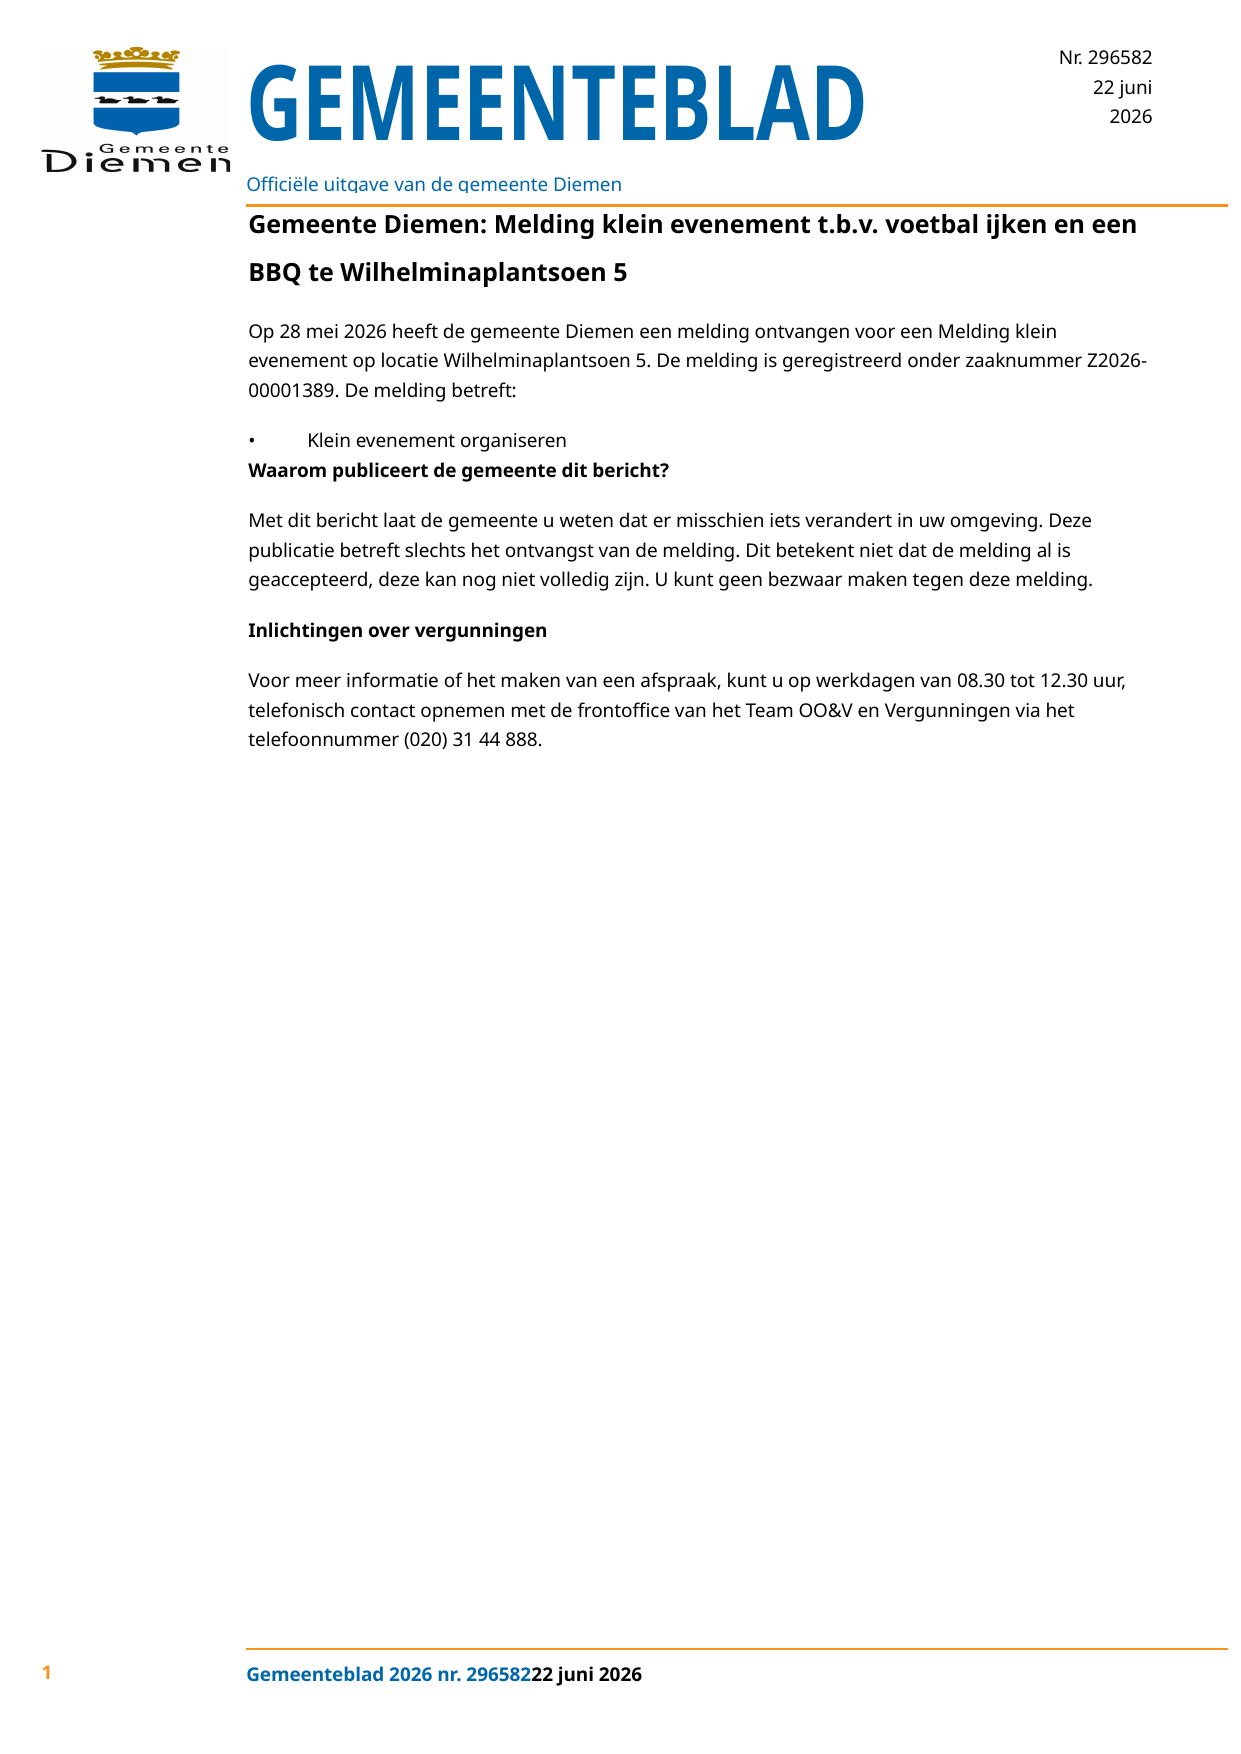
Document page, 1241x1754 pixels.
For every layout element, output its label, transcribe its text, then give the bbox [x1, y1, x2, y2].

picture [41, 47, 231, 172]
text Voor meer informatie of het maken van een afspraak, kunt u op werkdagen van 08.30 tot 12.30 uur, telefonisch contact opnemen met de frontoffice van het Team OO&V en Vergunningen via het telefoonnummer (020) 31 44 888. [248, 667, 1152, 752]
text Op 28 mei 2026 heeft de gemeente Diemen een melding ontvangen voor een Melding klein evenement op locatie Wilhelminaplantsoen 5. De melding is geregistreerd onder zaaknummer Z2026-00001389. De melding betreft: [248, 318, 1152, 403]
text Inlichtingen over vergunningen [248, 617, 1152, 643]
text Met dit bericht laat de gemeente u weten dat er misschien iets verandert in uw omgeving. Deze publicatie betreft slechts het ontvangst van de melding. Dit betekent niet dat de melding al is geaccepteerd, deze kan nog niet volledig zijn. U kunt geen bezwaar maken tegen deze melding. [248, 507, 1152, 592]
text Gemeente Diemen: Melding klein evenement t.b.v. voetbal ijken en een BBQ te Wilhelminaplantsoen 5 [248, 207, 1152, 288]
list Klein evenement organiseren [248, 427, 1152, 453]
text Waarom publiceert de gemeente dit bericht? [248, 457, 1152, 483]
